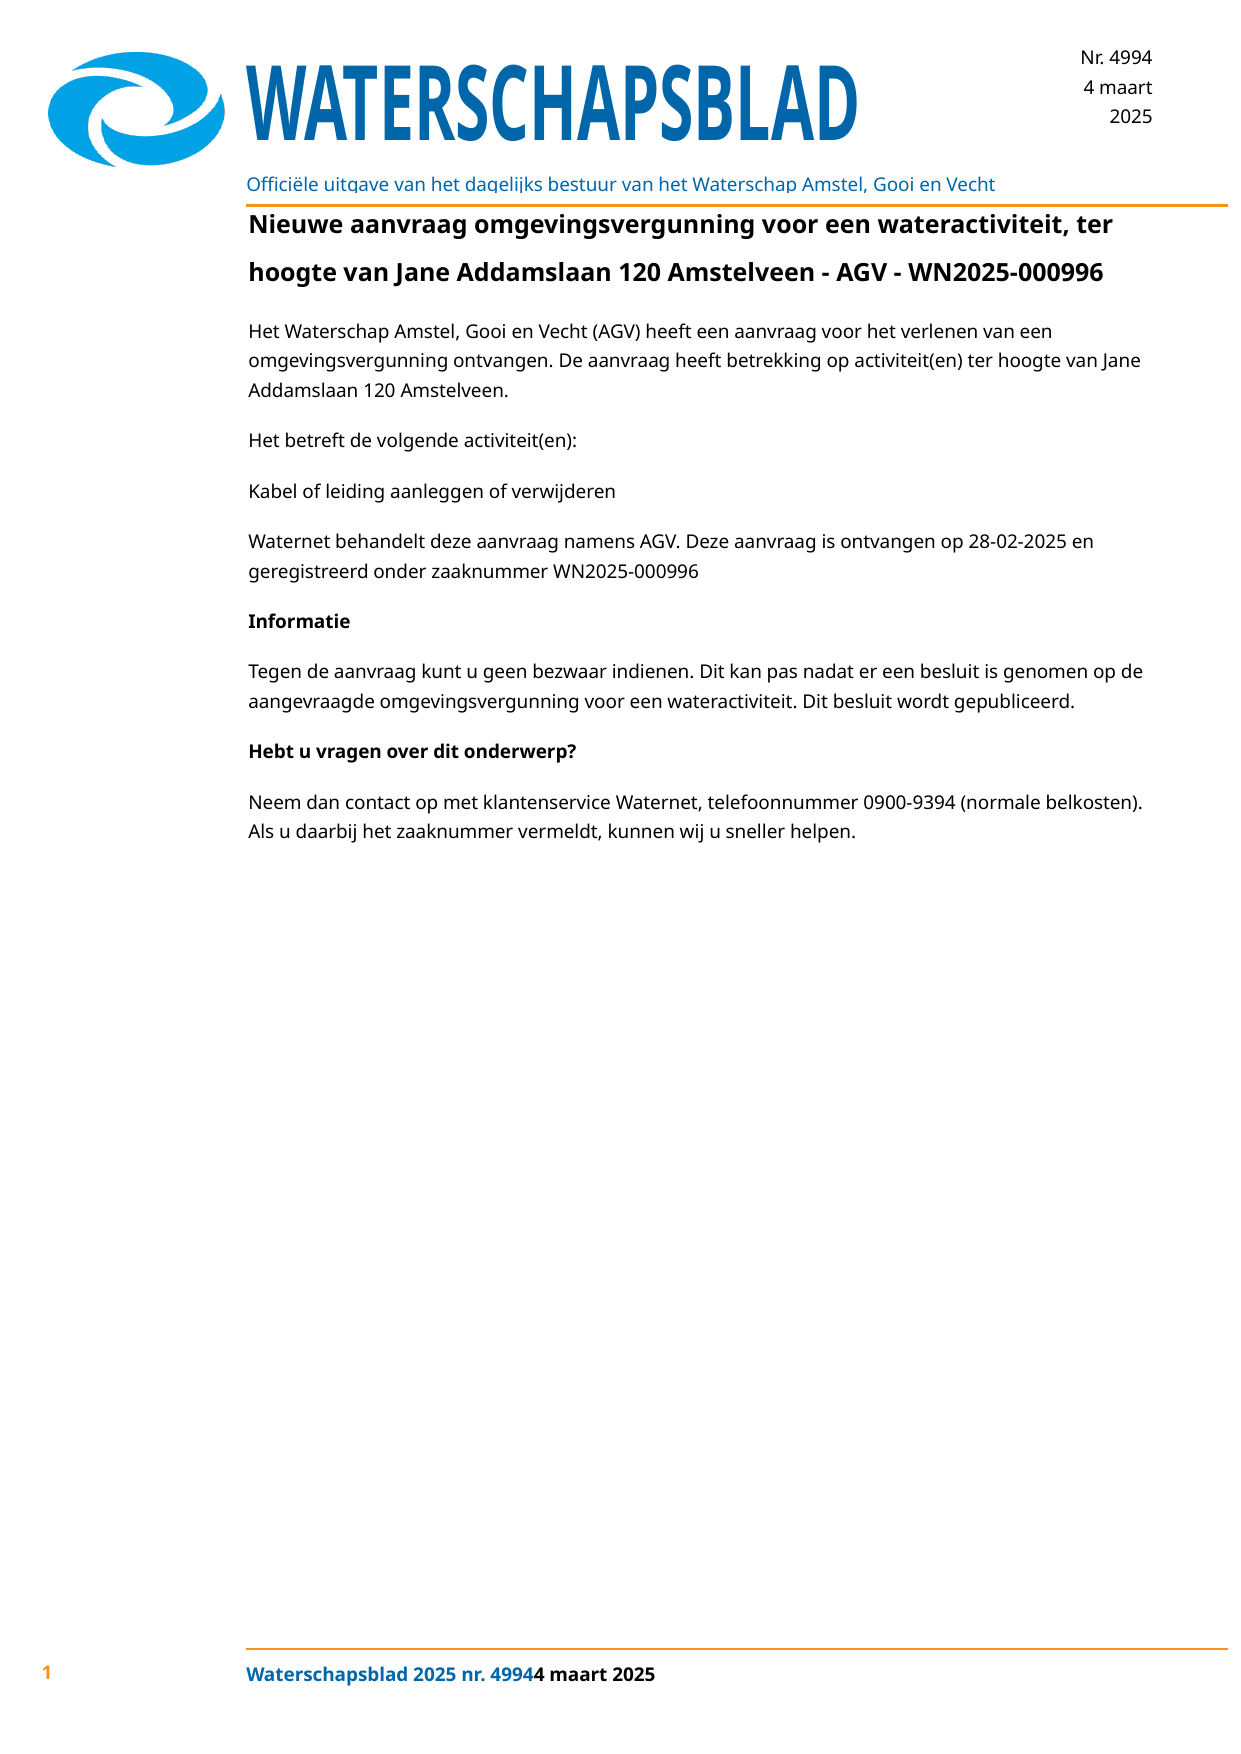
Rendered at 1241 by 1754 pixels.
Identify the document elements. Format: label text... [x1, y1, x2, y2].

text Neem dan contact op met klantenservice Waternet, telefoonnummer 0900-9394 (normale belkosten). Als u daarbij het zaaknummer vermeldt, kunnen wij u sneller helpen. [248, 789, 1152, 844]
picture [41, 47, 231, 172]
text Kabel of leiding aanleggen of verwijderen [248, 478, 1152, 504]
text Het betreft de volgende activiteit(en): [248, 427, 1152, 453]
text Tegen de aanvraag kunt u geen bezwaar indienen. Dit kan pas nadat er een besluit is genomen op de aangevraagde omgevingsvergunning voor een wateractiviteit. Dit besluit wordt gepubliceerd. [248, 659, 1152, 714]
text Hebt u vragen over dit onderwerp? [248, 739, 1152, 764]
text Informatie [248, 608, 1152, 634]
text Nieuwe aanvraag omgevingsvergunning voor een wateractiviteit, ter hoogte van Jane Addamslaan 120 Amstelveen - AGV - WN2025-000996 [248, 207, 1152, 288]
text Waternet behandelt deze aanvraag namens AGV. Deze aanvraag is ontvangen op 28-02-2025 en geregistreerd onder zaaknummer WN2025-000996 [248, 528, 1152, 584]
text Het Waterschap Amstel, Gooi en Vecht (AGV) heeft een aanvraag voor het verlenen van een omgevingsvergunning ontvangen. De aanvraag heeft betrekking op activiteit(en) ter hoogte van Jane Addamslaan 120 Amstelveen. [248, 318, 1152, 403]
